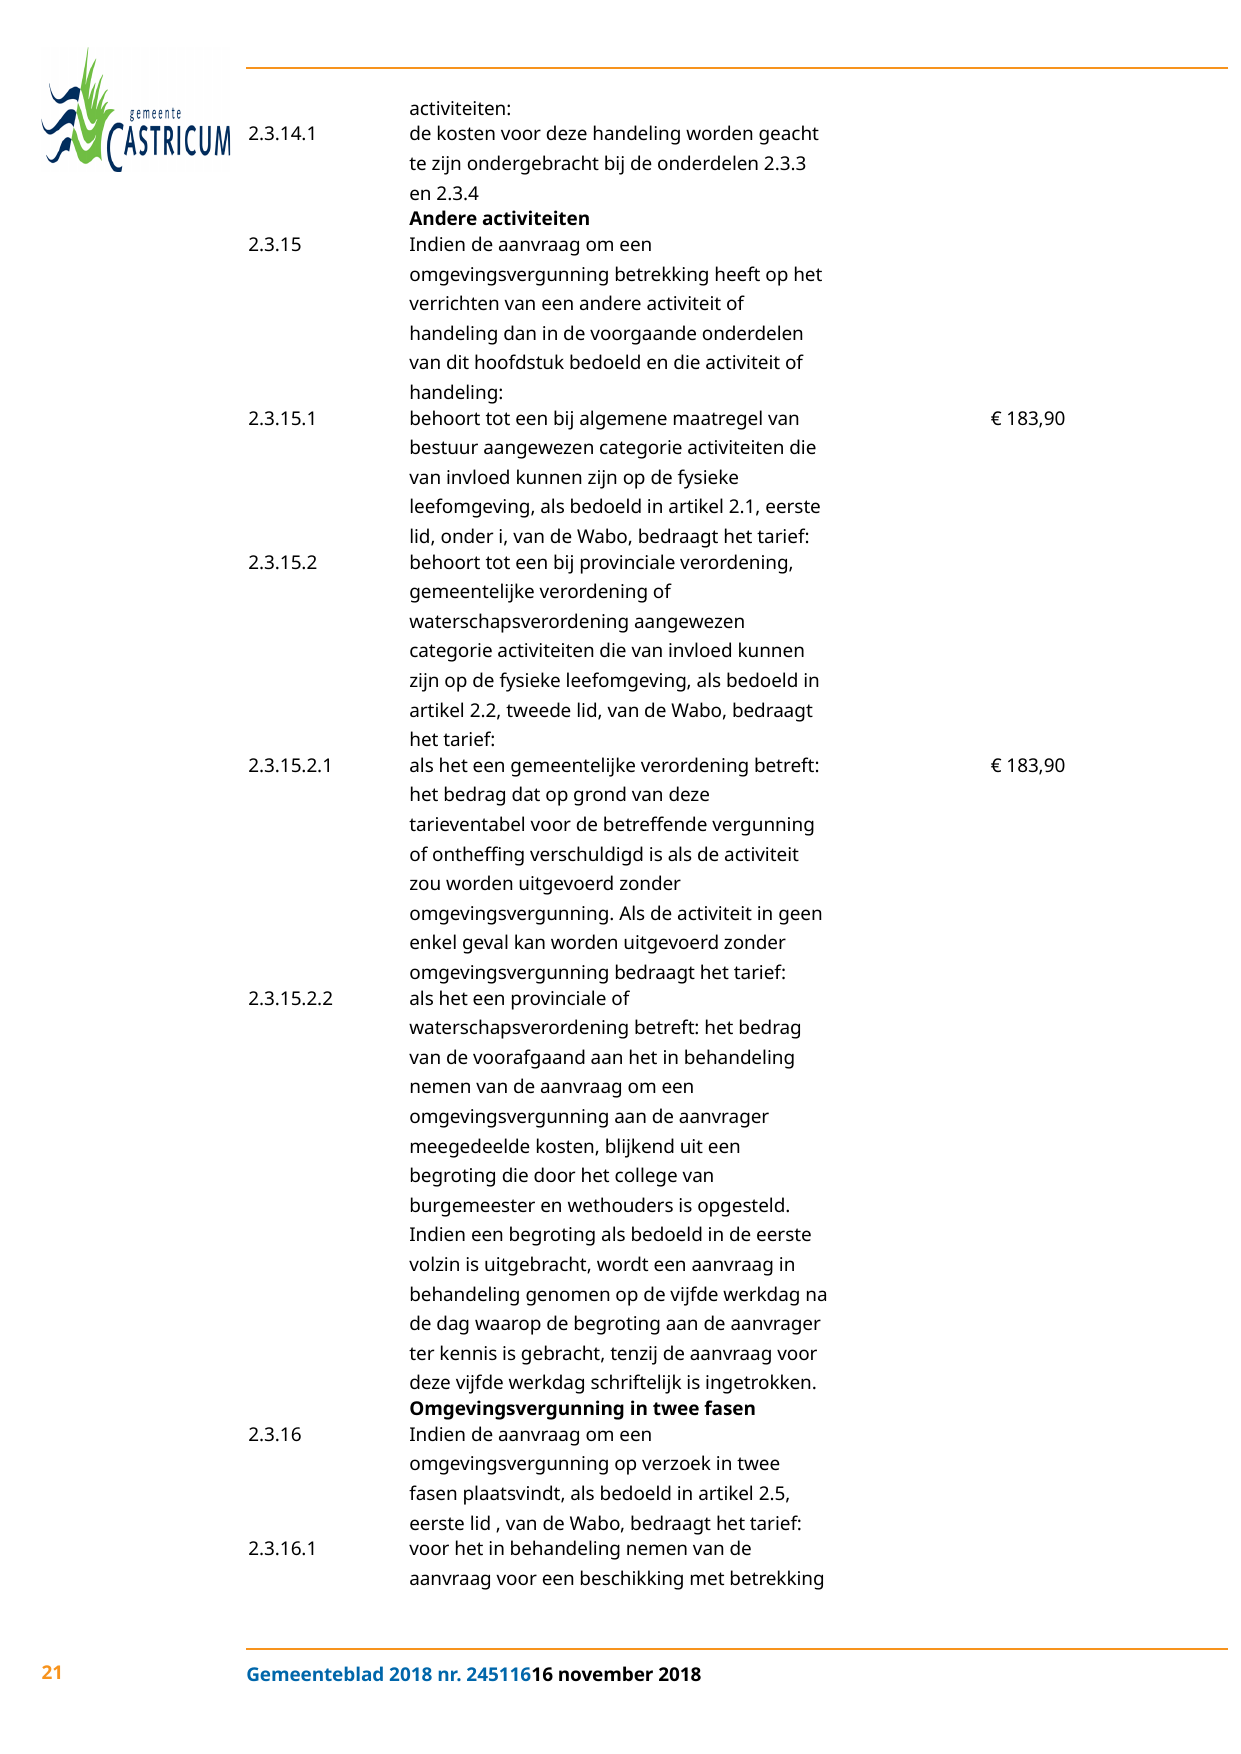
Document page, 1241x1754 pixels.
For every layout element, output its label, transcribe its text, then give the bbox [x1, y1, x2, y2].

table_cell [248, 1395, 409, 1421]
table_cell [991, 231, 1152, 405]
table_cell 2.3.16.1 [248, 1535, 409, 1591]
table_cell Andere activiteiten [409, 205, 829, 231]
table_cell [248, 205, 409, 231]
table_cell 2.3.15.1 [248, 405, 409, 549]
table_cell Omgevingsvergunning in twee fasen [409, 1395, 829, 1421]
table_cell [829, 1421, 991, 1535]
table_cell [248, 95, 409, 121]
table_cell 2.3.16 [248, 1421, 409, 1535]
table_cell 2.3.15.2 [248, 549, 409, 752]
table_cell [829, 121, 991, 205]
table_cell [829, 985, 991, 1395]
table_cell 2.3.14.1 [248, 121, 409, 205]
table_cell € 183,90 [991, 405, 1152, 549]
table_cell [991, 1535, 1152, 1591]
table_cell behoort tot een bij provinciale verordening, gemeentelijke verordening of waterschapsverordening aangewezen categorie activiteiten die van invloed kunnen zijn op de fysieke leefomgeving, als bedoeld in artikel 2.2, tweede lid, van de Wabo, bedraagt het tarief: [409, 549, 829, 752]
table_cell [829, 1535, 991, 1591]
table_cell [991, 985, 1152, 1395]
table_cell [991, 549, 1152, 752]
table_cell [829, 95, 991, 121]
table_cell de kosten voor deze handeling worden geacht te zijn ondergebracht bij de onderdelen 2.3.3 en 2.3.4 [409, 121, 829, 205]
table_cell [991, 205, 1152, 231]
table_cell behoort tot een bij algemene maatregel van bestuur aangewezen categorie activiteiten die van invloed kunnen zijn op de fysieke leefomgeving, als bedoeld in artikel 2.1, eerste lid, onder i, van de Wabo, bedraagt het tarief: [409, 405, 829, 549]
table_cell [991, 95, 1152, 121]
table_cell [829, 752, 991, 985]
table_cell [991, 121, 1152, 205]
table_cell [991, 1395, 1152, 1421]
table_cell [991, 1421, 1152, 1535]
table_cell [829, 549, 991, 752]
table_cell 2.3.15.2.2 [248, 985, 409, 1395]
table_cell [829, 205, 991, 231]
table_cell 2.3.15.2.1 [248, 752, 409, 985]
table_cell [829, 405, 991, 549]
table_cell [829, 1395, 991, 1421]
table_cell voor het in behandeling nemen van de aanvraag voor een beschikking met betrekking [409, 1535, 829, 1591]
table_cell Indien de aanvraag om een omgevingsvergunning op verzoek in twee fasen plaatsvindt, als bedoeld in artikel 2.5, eerste lid , van de Wabo, bedraagt het tarief: [409, 1421, 829, 1535]
table_cell € 183,90 [991, 752, 1152, 985]
table_cell activiteiten: [409, 95, 829, 121]
table_cell als het een gemeentelijke verordening betreft: het bedrag dat op grond van deze tarieventabel voor de betreffende vergunning of ontheffing verschuldigd is als de activiteit zou worden uitgevoerd zonder omgevingsvergunning. Als de activiteit in geen enkel geval kan worden uitgevoerd zonder omgevingsvergunning bedraagt het tarief: [409, 752, 829, 985]
table_cell [829, 231, 991, 405]
table_cell 2.3.15 [248, 231, 409, 405]
table_cell als het een provinciale of waterschapsverordening betreft: het bedrag van de voorafgaand aan het in behandeling nemen van de aanvraag om een omgevingsvergunning aan de aanvrager meegedeelde kosten, blijkend uit een begroting die door het college van burgemeester en wethouders is opgesteld. Indien een begroting als bedoeld in de eerste volzin is uitgebracht, wordt een aanvraag in behandeling genomen op de vijfde werkdag na de dag waarop de begroting aan de aanvrager ter kennis is gebracht, tenzij de aanvraag voor deze vijfde werkdag schriftelijk is ingetrokken. [409, 985, 829, 1395]
picture [41, 47, 231, 172]
table_cell Indien de aanvraag om een omgevingsvergunning betrekking heeft op het verrichten van een andere activiteit of handeling dan in de voorgaande onderdelen van dit hoofdstuk bedoeld en die activiteit of handeling: [409, 231, 829, 405]
